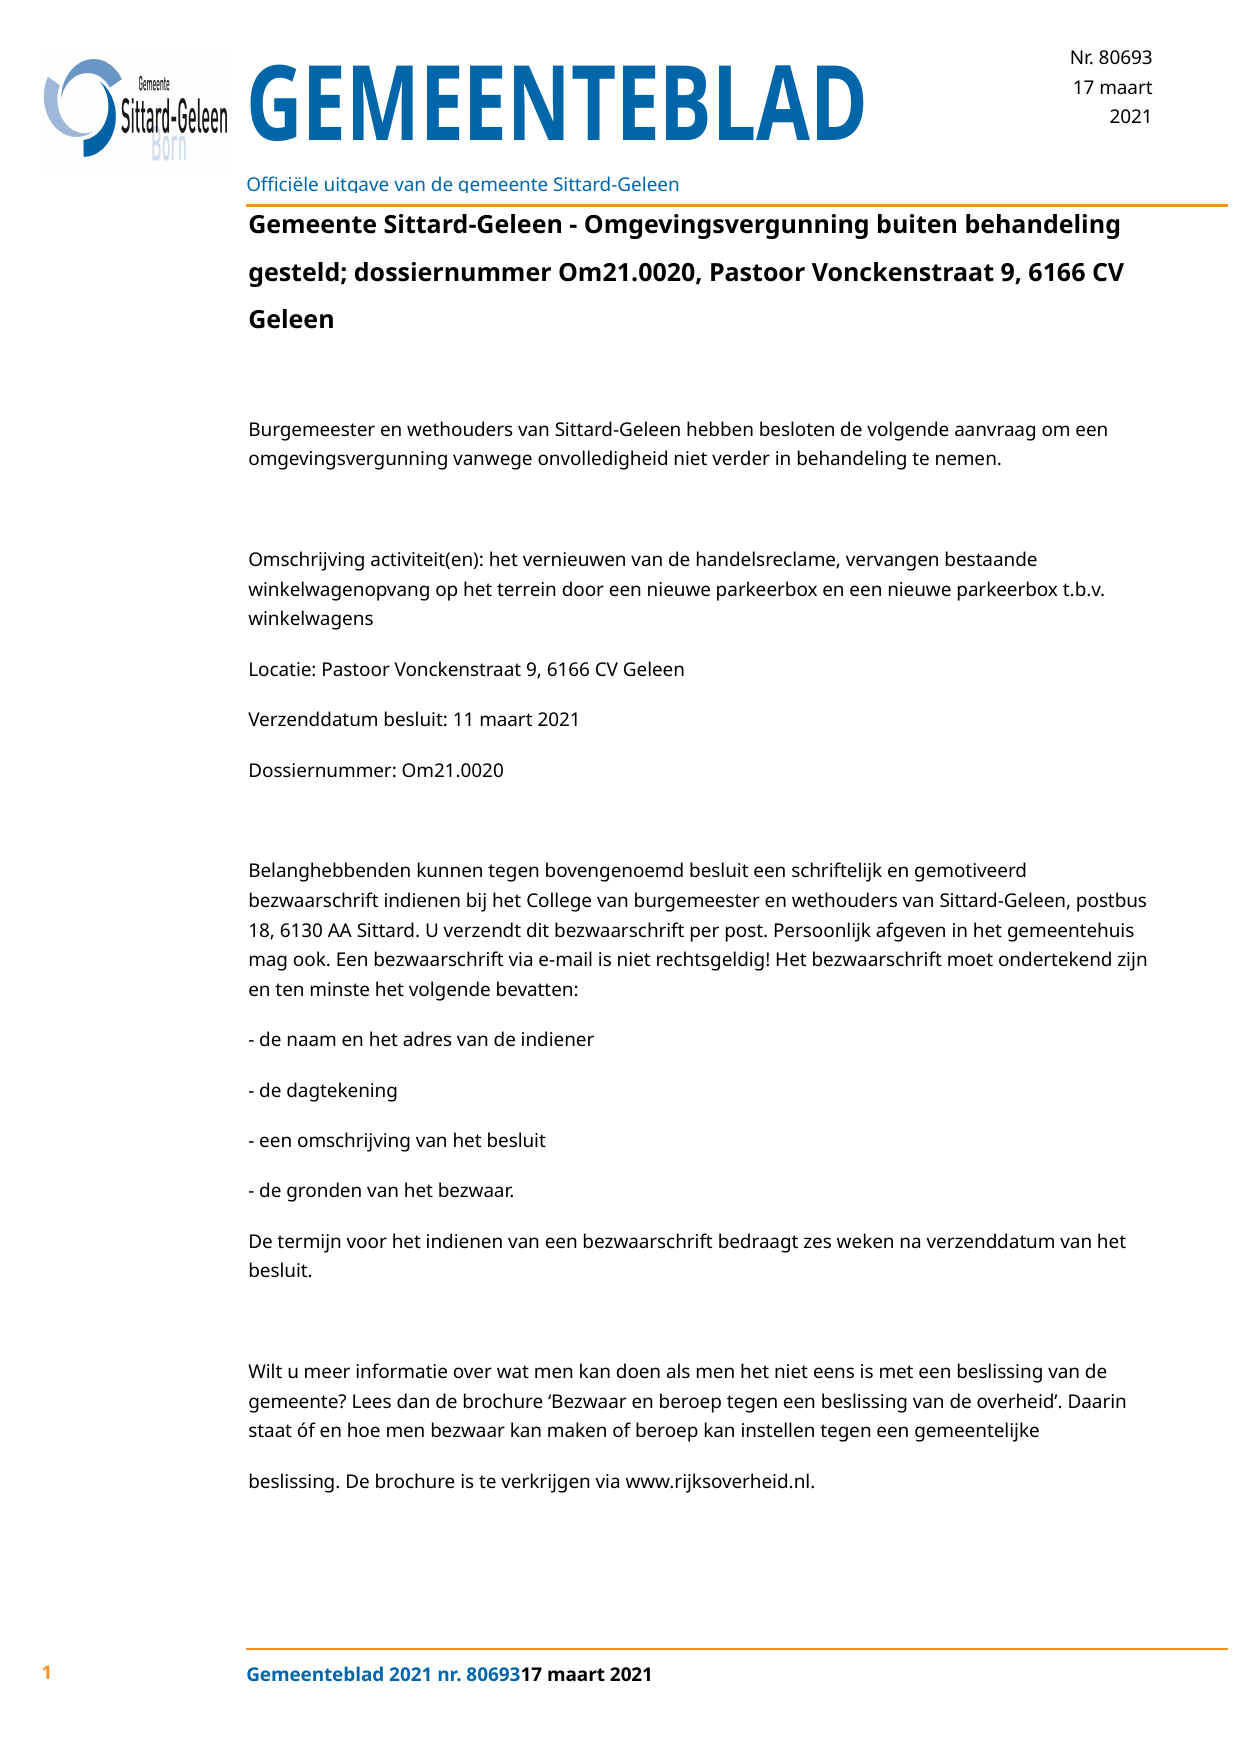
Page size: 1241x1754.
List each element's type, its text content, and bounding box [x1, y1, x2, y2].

text Dossiernummer: Om21.0020 [248, 757, 1152, 782]
text De termijn voor het indienen van een bezwaarschrift bedraagt zes weken na verzenddatum van het besluit. [248, 1228, 1152, 1283]
text Wilt u meer informatie over wat men kan doen als men het niet eens is met een beslissing van de gemeente? Lees dan de brochure ‘Bezwaar en beroep tegen een beslissing van de overheid’. Daarin staat óf en hoe men bezwaar kan maken of beroep kan instellen tegen een gemeentelijke [248, 1358, 1152, 1443]
text beslissing. De brochure is te verkrijgen via www.rijksoverheid.nl. [248, 1468, 1152, 1494]
text - een omschrijving van het besluit [248, 1127, 1152, 1153]
text Locatie: Pastoor Vonckenstraat 9, 6166 CV Geleen [248, 656, 1152, 682]
text - de naam en het adres van de indiener [248, 1026, 1152, 1052]
text Burgemeester en wethouders van Sittard-Geleen hebben besloten de volgende aanvraag om een omgevingsvergunning vanwege onvolledigheid niet verder in behandeling te nemen. [248, 416, 1152, 471]
text Belanghebbenden kunnen tegen bovengenoemd besluit een schriftelijk en gemotiveerd bezwaarschrift indienen bij het College van burgemeester en wethouders van Sittard-Geleen, postbus 18, 6130 AA Sittard. U verzendt dit bezwaarschrift per post. Persoonlijk afgeven in het gemeentehuis mag ook. Een bezwaarschrift via e-mail is niet rechtsgeldig! Het bezwaarschrift moet ondertekend zijn en ten minste het volgende bevatten: [248, 858, 1152, 1002]
text Verzenddatum besluit: 11 maart 2021 [248, 706, 1152, 732]
text - de gronden van het bezwaar. [248, 1178, 1152, 1203]
text Gemeente Sittard-Geleen - Omgevingsvergunning buiten behandeling gesteld; dossiernummer Om21.0020, Pastoor Vonckenstraat 9, 6166 CV Geleen [248, 207, 1152, 336]
text - de dagtekening [248, 1077, 1152, 1102]
picture [41, 47, 231, 172]
text Omschrijving activiteit(en): het vernieuwen van de handelsreclame, vervangen bestaande winkelwagenopvang op het terrein door een nieuwe parkeerbox en een nieuwe parkeerbox t.b.v. winkelwagens [248, 546, 1152, 631]
